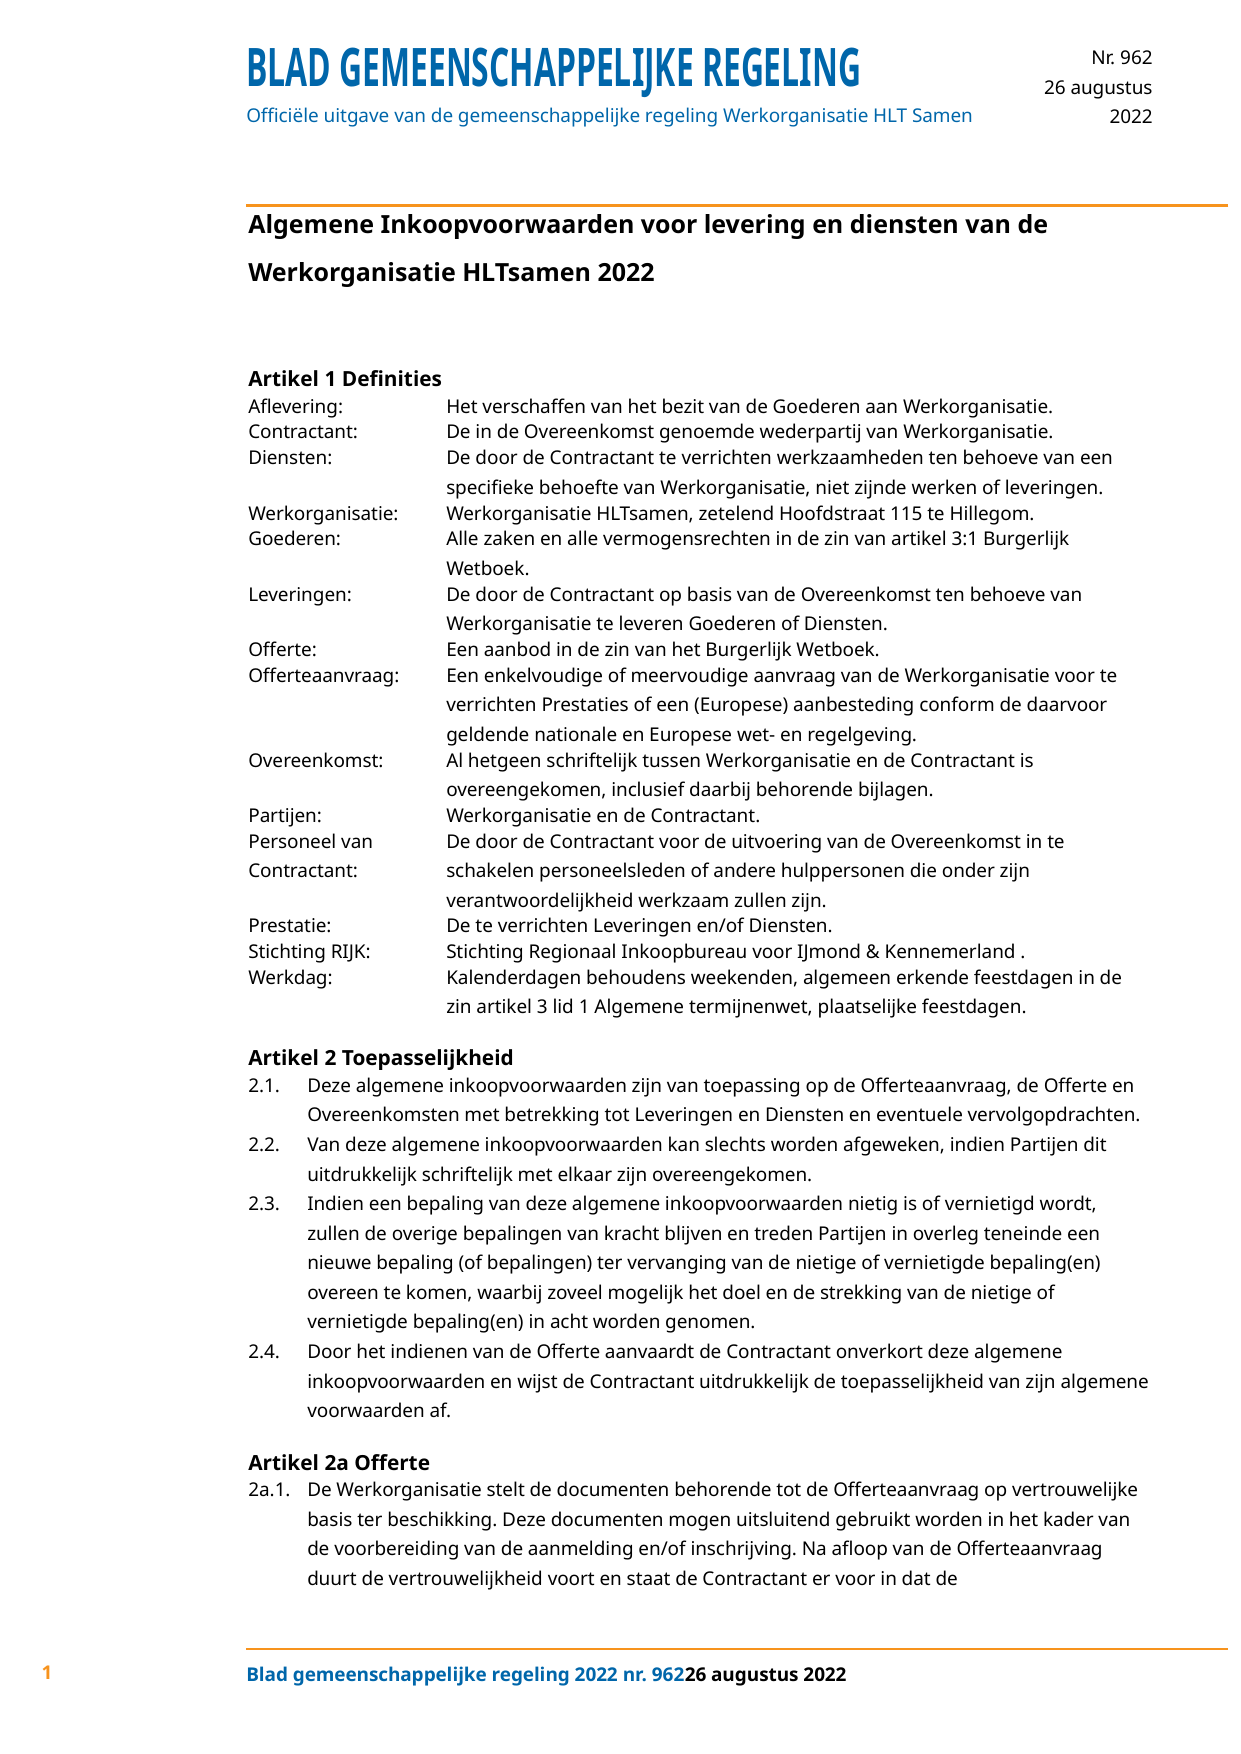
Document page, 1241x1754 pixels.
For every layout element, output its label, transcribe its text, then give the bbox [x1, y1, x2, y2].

table_cell Werkorganisatie: [248, 500, 446, 526]
table_cell Offerteaanvraag: [248, 662, 446, 747]
list Indien een bepaling van deze algemene inkoopvoorwaarden nietig is of vernietigd wordt, zullen de overige bepalingen van kracht blijven en treden Partijen in overleg teneinde een nieuwe bepaling (of bepalingen) ter vervanging van de nietige of vernietigde bepaling(en) overeen te komen, waarbij zoveel mogelijk het doel en de strekking van de nietige of vernietigde bepaling(en) in acht worden genomen. [248, 1190, 1152, 1334]
table_header Het verschaffen van het bezit van de Goederen aan Werkorganisatie. [446, 393, 1152, 419]
table_cell Goederen: [248, 526, 446, 581]
table_cell Een aanbod in de zin van het Burgerlijk Wetboek. [446, 636, 1152, 662]
table_cell Stichting RIJK: [248, 939, 446, 964]
table_cell De door de Contractant op basis van de Overeenkomst ten behoeve van Werkorganisatie te leveren Goederen of Diensten. [446, 581, 1152, 636]
text Artikel 2 Toepasselijkheid [248, 1043, 1152, 1072]
table_cell De in de Overeenkomst genoemde wederpartij van Werkorganisatie. [446, 419, 1152, 444]
list Van deze algemene inkoopvoorwaarden kan slechts worden afgeweken, indien Partijen dit uitdrukkelijk schriftelijk met elkaar zijn overeengekomen. [248, 1131, 1152, 1186]
text Algemene Inkoopvoorwaarden voor levering en diensten van de Werkorganisatie HLTsamen 2022 [248, 207, 1152, 288]
list De Werkorganisatie stelt de documenten behorende tot de Offerteaanvraag op vertrouwelijke basis ter beschikking. Deze documenten mogen uitsluitend gebruikt worden in het kader van de voorbereiding van de aanmelding en/of inschrijving. Na afloop van de Offerteaanvraag duurt de vertrouwelijkheid voort en staat de Contractant er voor in dat de [248, 1476, 1152, 1591]
table_cell Offerte: [248, 636, 446, 662]
table_cell Personeel van Contractant: [248, 828, 446, 913]
table_cell De door de Contractant te verrichten werkzaamheden ten behoeve van een specifieke behoefte van Werkorganisatie, niet zijnde werken of leveringen. [446, 445, 1152, 500]
table_cell Leveringen: [248, 581, 446, 636]
table_cell Overeenkomst: [248, 747, 446, 802]
table_cell De te verrichten Leveringen en/of Diensten. [446, 913, 1152, 938]
list Deze algemene inkoopvoorwaarden zijn van toepassing op de Offerteaanvraag, de Offerte en Overeenkomsten met betrekking tot Leveringen en Diensten en eventuele vervolgopdrachten. [248, 1072, 1152, 1127]
table_cell Prestatie: [248, 913, 446, 938]
table_cell De door de Contractant voor de uitvoering van de Overeenkomst in te schakelen personeelsleden of andere hulppersonen die onder zijn verantwoordelijkheid werkzaam zullen zijn. [446, 828, 1152, 913]
table_cell Al hetgeen schriftelijk tussen Werkorganisatie en de Contractant is overeengekomen, inclusief daarbij behorende bijlagen. [446, 747, 1152, 802]
table_cell Werkorganisatie HLTsamen, zetelend Hoofdstraat 115 te Hillegom. [446, 500, 1152, 526]
table_cell Stichting Regionaal Inkoopbureau voor IJmond & Kennemerland . [446, 939, 1152, 964]
picture [41, 47, 231, 172]
table_header Aflevering: [248, 393, 446, 419]
table_cell Werkorganisatie en de Contractant. [446, 802, 1152, 828]
table_cell Werkdag: [248, 964, 446, 1019]
list Door het indienen van de Offerte aanvaardt de Contractant onverkort deze algemene inkoopvoorwaarden en wijst de Contractant uitdrukkelijk de toepasselijkheid van zijn algemene voorwaarden af. [248, 1338, 1152, 1423]
table_cell Partijen: [248, 802, 446, 828]
table_cell Kalenderdagen behoudens weekenden, algemeen erkende feestdagen in de zin artikel 3 lid 1 Algemene termijnenwet, plaatselijke feestdagen. [446, 964, 1152, 1019]
text Artikel 1 Definities [248, 364, 1152, 393]
table_cell Contractant: [248, 419, 446, 444]
table_cell Een enkelvoudige of meervoudige aanvraag van de Werkorganisatie voor te verrichten Prestaties of een (Europese) aanbesteding conform de daarvoor geldende nationale en Europese wet- en regelgeving. [446, 662, 1152, 747]
table_cell Alle zaken en alle vermogensrechten in de zin van artikel 3:1 Burgerlijk Wetboek. [446, 526, 1152, 581]
table_cell Diensten: [248, 445, 446, 500]
text Artikel 2a Offerte [248, 1448, 1152, 1476]
